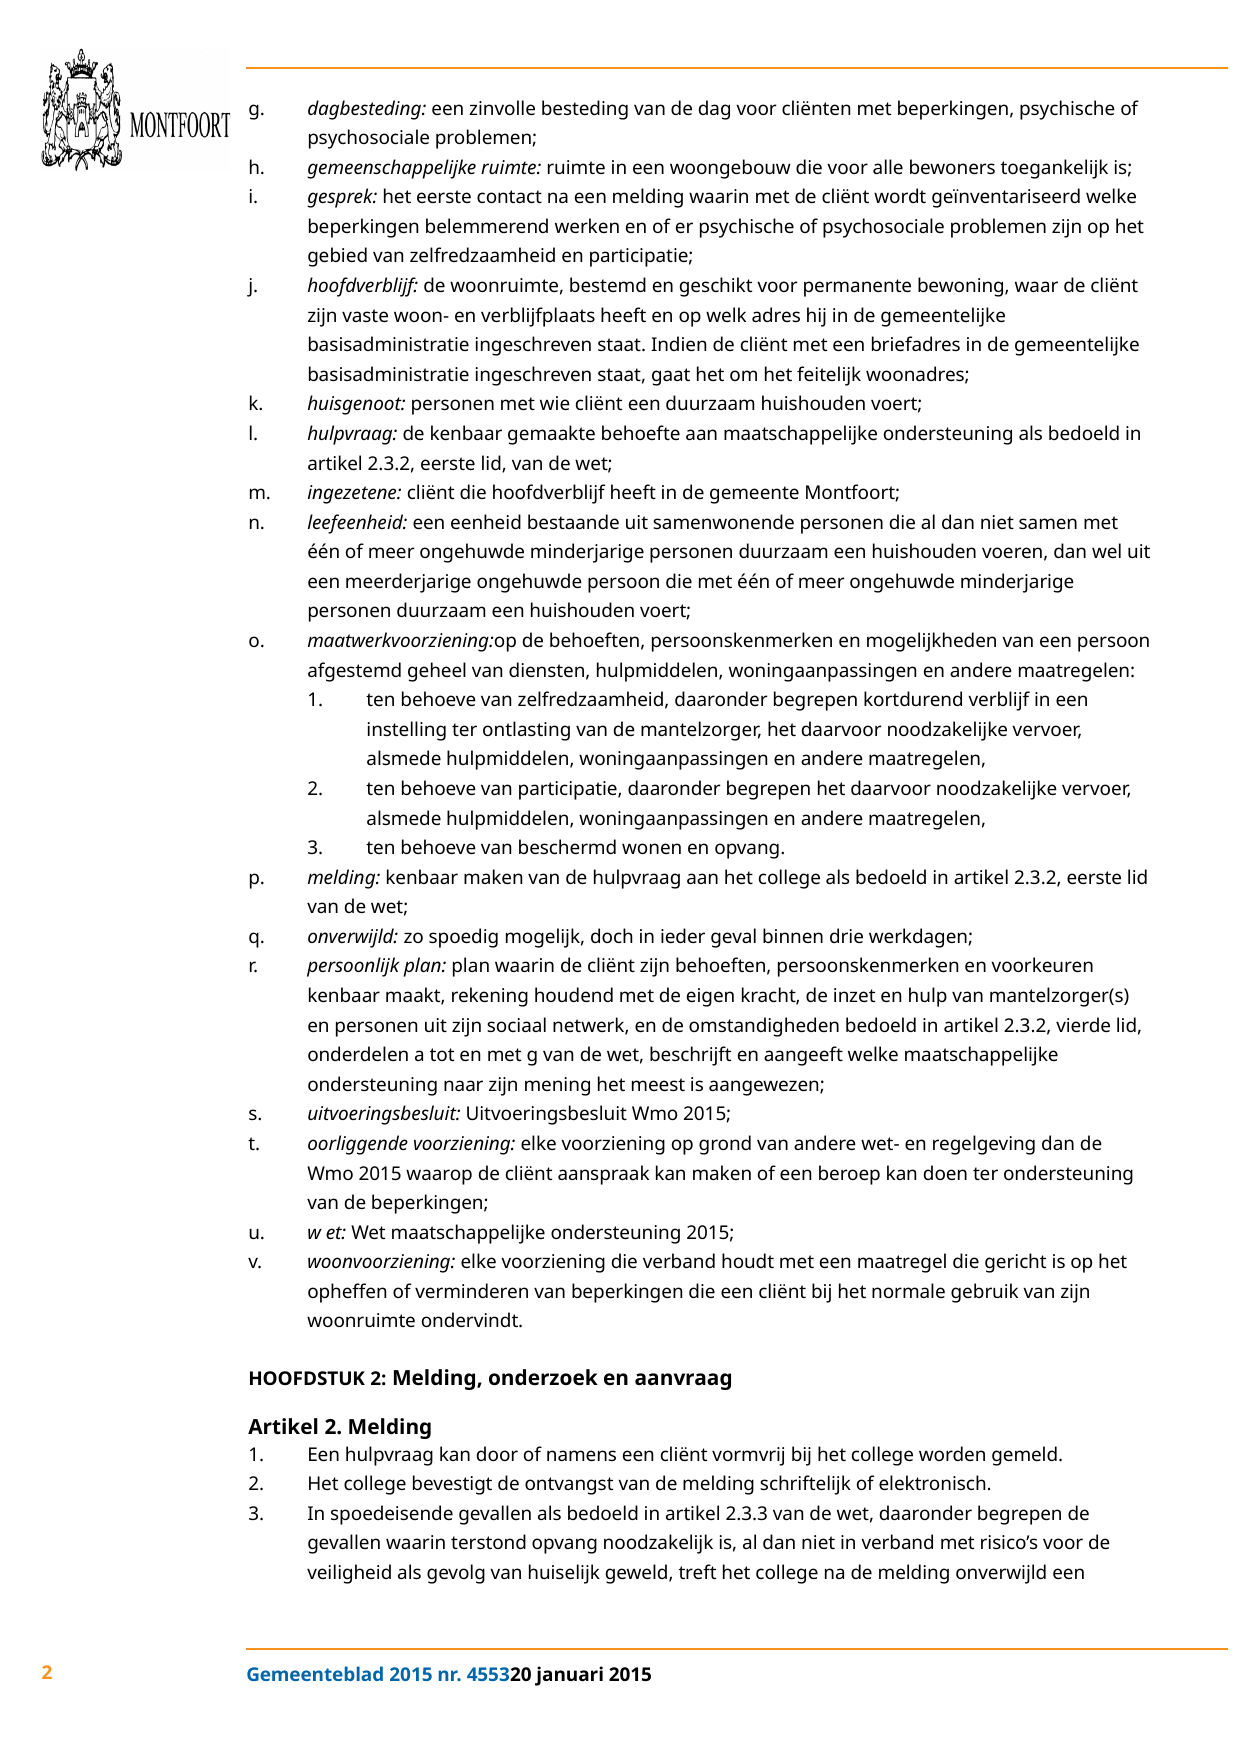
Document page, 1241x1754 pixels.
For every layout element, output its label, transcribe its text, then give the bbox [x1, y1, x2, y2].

text Artikel 2. Melding [248, 1412, 1152, 1441]
list uitvoeringsbesluit: Uitvoeringsbesluit Wmo 2015; [248, 1101, 1152, 1126]
list hoofdverblijf: de woonruimte, bestemd en geschikt voor permanente bewoning, waar de cliënt zijn vaste woon- en verblijfplaats heeft en op welk adres hij in de gemeentelijke basisadministratie ingeschreven staat. Indien de cliënt met een briefadres in de gemeentelijke basisadministratie ingeschreven staat, gaat het om het feitelijk woonadres; [248, 272, 1152, 387]
list w et: Wet maatschappelijke ondersteuning 2015; [248, 1219, 1152, 1245]
list huisgenoot: personen met wie cliënt een duurzaam huishouden voert; [248, 391, 1152, 416]
list leefeenheid: een eenheid bestaande uit samenwonende personen die al dan niet samen met één of meer ongehuwde minderjarige personen duurzaam een huishouden voeren, dan wel uit een meerderjarige ongehuwde persoon die met één of meer ongehuwde minderjarige personen duurzaam een huishouden voert; [248, 509, 1152, 623]
list gemeenschappelijke ruimte: ruimte in een woongebouw die voor alle bewoners toegankelijk is; [248, 154, 1152, 180]
list Het college bevestigt de ontvangst van de melding schriftelijk of elektronisch. [248, 1470, 1152, 1496]
list ten behoeve van participatie, daaronder begrepen het daarvoor noodzakelijke vervoer, alsmede hulpmiddelen, woningaanpassingen en andere maatregelen, [307, 775, 1152, 831]
list woonvoorziening: elke voorziening die verband houdt met een maatregel die gericht is op het opheffen of verminderen van beperkingen die een cliënt bij het normale gebruik van zijn woonruimte ondervindt. [248, 1248, 1152, 1333]
list hulpvraag: de kenbaar gemaakte behoefte aan maatschappelijke ondersteuning als bedoeld in artikel 2.3.2, eerste lid, van de wet; [248, 420, 1152, 476]
list ten behoeve van zelfredzaamheid, daaronder begrepen kortdurend verblijf in een instelling ter ontlasting van de mantelzorger, het daarvoor noodzakelijke vervoer, alsmede hulpmiddelen, woningaanpassingen en andere maatregelen, [307, 686, 1152, 771]
list gesprek: het eerste contact na een melding waarin met de cliënt wordt geïnventariseerd welke beperkingen belemmerend werken en of er psychische of psychosociale problemen zijn op het gebied van zelfredzaamheid en participatie; [248, 183, 1152, 268]
list ten behoeve van beschermd wonen en opvang. [307, 834, 1152, 860]
list dagbesteding: een zinvolle besteding van de dag voor cliënten met beperkingen, psychische of psychosociale problemen; [248, 95, 1152, 150]
picture [41, 47, 231, 172]
text HOOFDSTUK 2: Melding, onderzoek en aanvraag [248, 1363, 1152, 1391]
list Een hulpvraag kan door of namens een cliënt vormvrij bij het college worden gemeld. [248, 1441, 1152, 1466]
list persoonlijk plan: plan waarin de cliënt zijn behoeften, persoonskenmerken en voorkeuren kenbaar maakt, rekening houdend met de eigen kracht, de inzet en hulp van mantelzorger(s) en personen uit zijn sociaal netwerk, en de omstandigheden bedoeld in artikel 2.3.2, vierde lid, onderdelen a tot en met g van de wet, beschrijft en aangeeft welke maatschappelijke ondersteuning naar zijn mening het meest is aangewezen; [248, 953, 1152, 1097]
list oorliggende voorziening: elke voorziening op grond van andere wet- en regelgeving dan de Wmo 2015 waarop de cliënt aanspraak kan maken of een beroep kan doen ter ondersteuning van de beperkingen; [248, 1130, 1152, 1215]
list maatwerkvoorziening:op de behoeften, persoonskenmerken en mogelijkheden van een persoon afgestemd geheel van diensten, hulpmiddelen, woningaanpassingen en andere maatregelen: [248, 627, 1152, 683]
list ingezetene: cliënt die hoofdverblijf heeft in de gemeente Montfoort; [248, 479, 1152, 505]
list onverwijld: zo spoedig mogelijk, doch in ieder geval binnen drie werkdagen; [248, 923, 1152, 949]
list melding: kenbaar maken van de hulpvraag aan het college als bedoeld in artikel 2.3.2, eerste lid van de wet; [248, 864, 1152, 919]
list In spoedeisende gevallen als bedoeld in artikel 2.3.3 van de wet, daaronder begrepen de gevallen waarin terstond opvang noodzakelijk is, al dan niet in verband met risico’s voor de veiligheid als gevolg van huiselijk geweld, treft het college na de melding onverwijld een [248, 1500, 1152, 1585]
